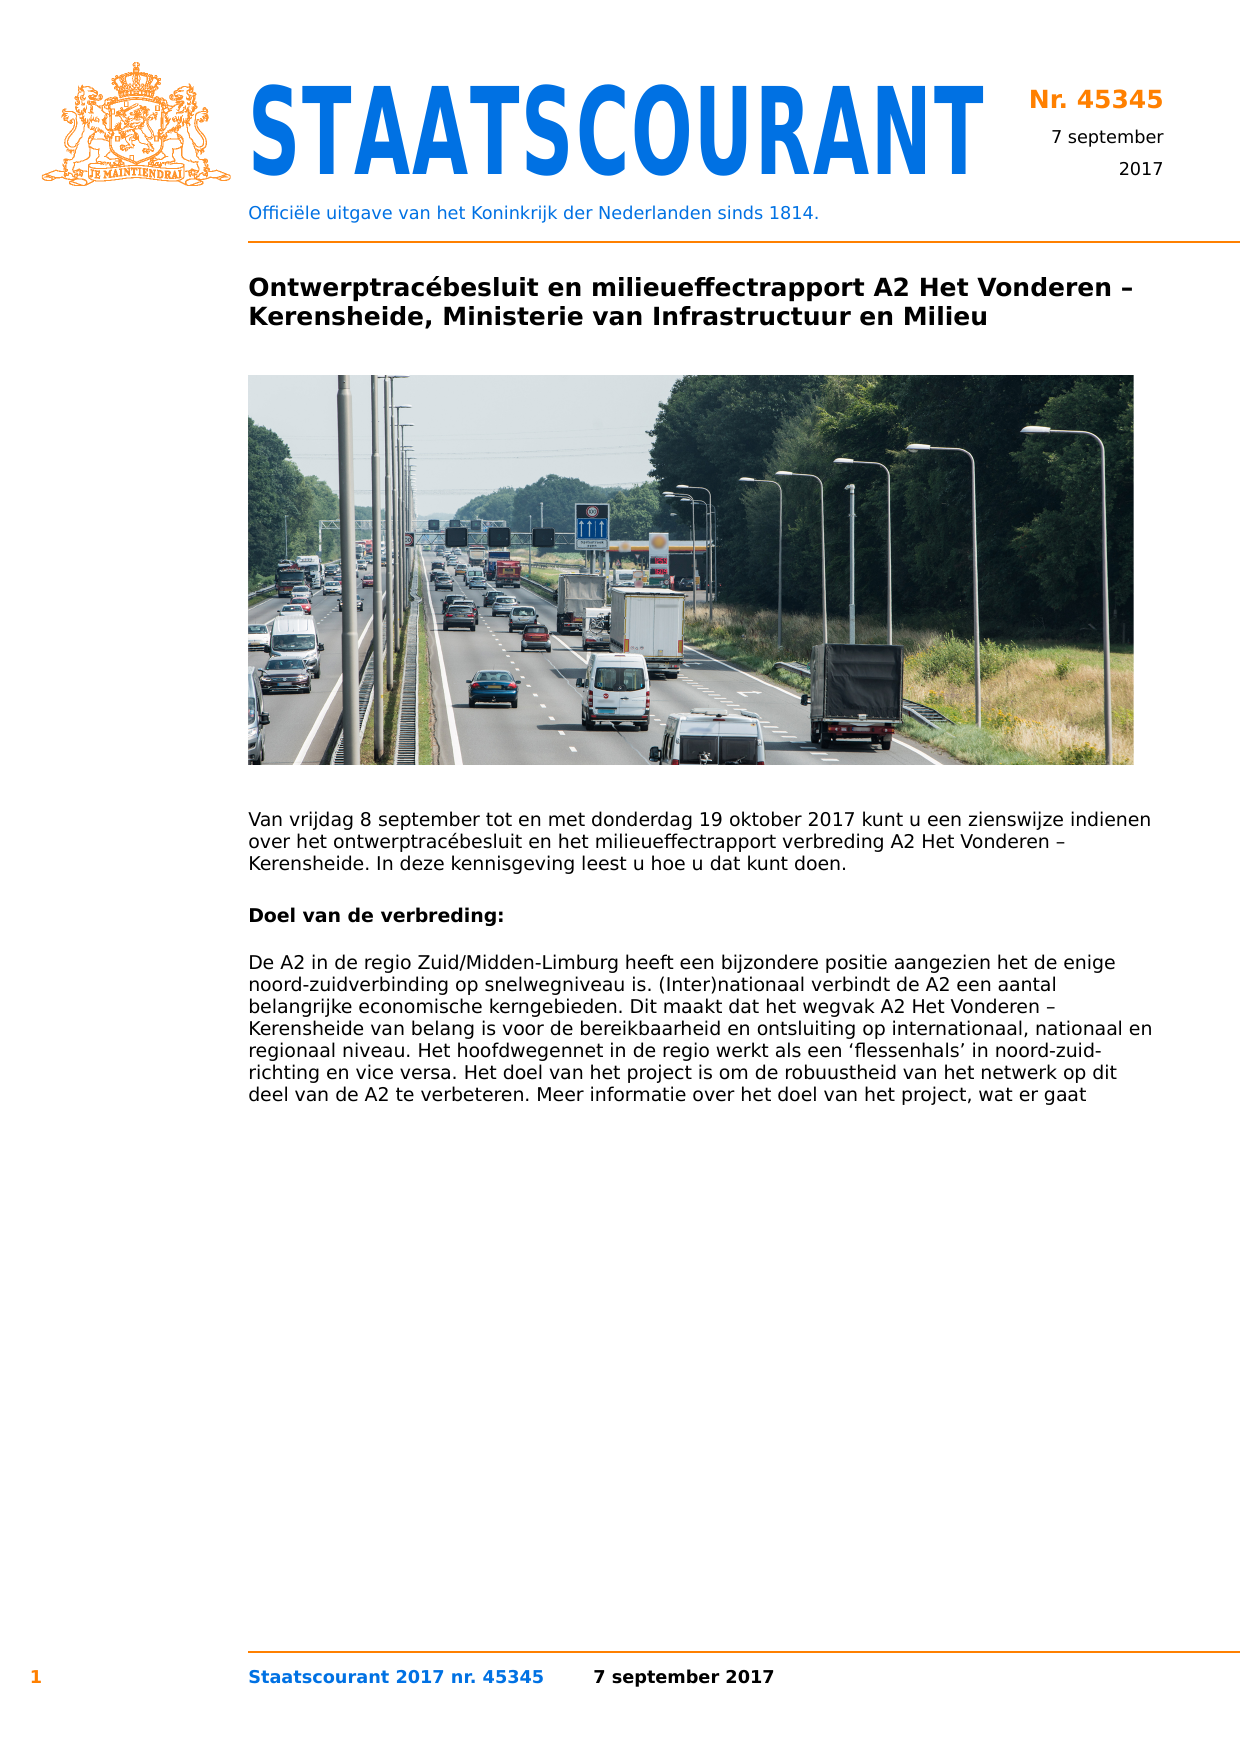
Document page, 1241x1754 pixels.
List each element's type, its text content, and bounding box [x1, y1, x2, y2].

text De A2 in de regio Zuid/Midden-Limburg heeft een bijzondere positie aangezien het de enige noord-zuidverbinding op snelwegniveau is. (Inter)nationaal verbindt de A2 een aantal belangrijke economische kerngebieden. Dit maakt dat het wegvak A2 Het Vonderen – Kerensheide van belang is voor de bereikbaarheid en ontsluiting op internationaal, nationaal en regionaal niveau. Het hoofdwegennet in de regio werkt als een ‘flessenhals’ in noord-zuid-richting en vice versa. Het doel van het project is om de robuustheid van het netwerk op dit deel van de A2 te verbeteren. Meer informatie over het doel van het project, wat er gaat [248, 952, 1163, 1106]
table_cell 2017 [998, 153, 1240, 203]
text Van vrijdag 8 september tot en met donderdag 19 oktober 2017 kunt u een zienswijze indienen over het ontwerptracébesluit en het milieueffectrapport verbreding A2 Het Vonderen – Kerensheide. In deze kennisgeving leest u hoe u dat kunt doen. [248, 809, 1163, 875]
picture [41, 62, 231, 186]
table_header Nr. 45345 [998, 62, 1240, 121]
subtitle Doel van de verbreding: [248, 905, 1163, 927]
table_cell Officiële uitgave van het Koninkrijk der Nederlanden sinds 1814. [248, 203, 1240, 241]
table_cell 7 september [998, 121, 1240, 153]
table_header [25, 62, 248, 241]
table_header STAATSCOURANT [248, 62, 998, 203]
picture [248, 375, 1134, 765]
subtitle Ontwerptracébesluit en milieueffectrapport A2 Het Vonderen – Kerensheide, Ministerie van Infrastructuur en Milieu [248, 273, 1163, 331]
